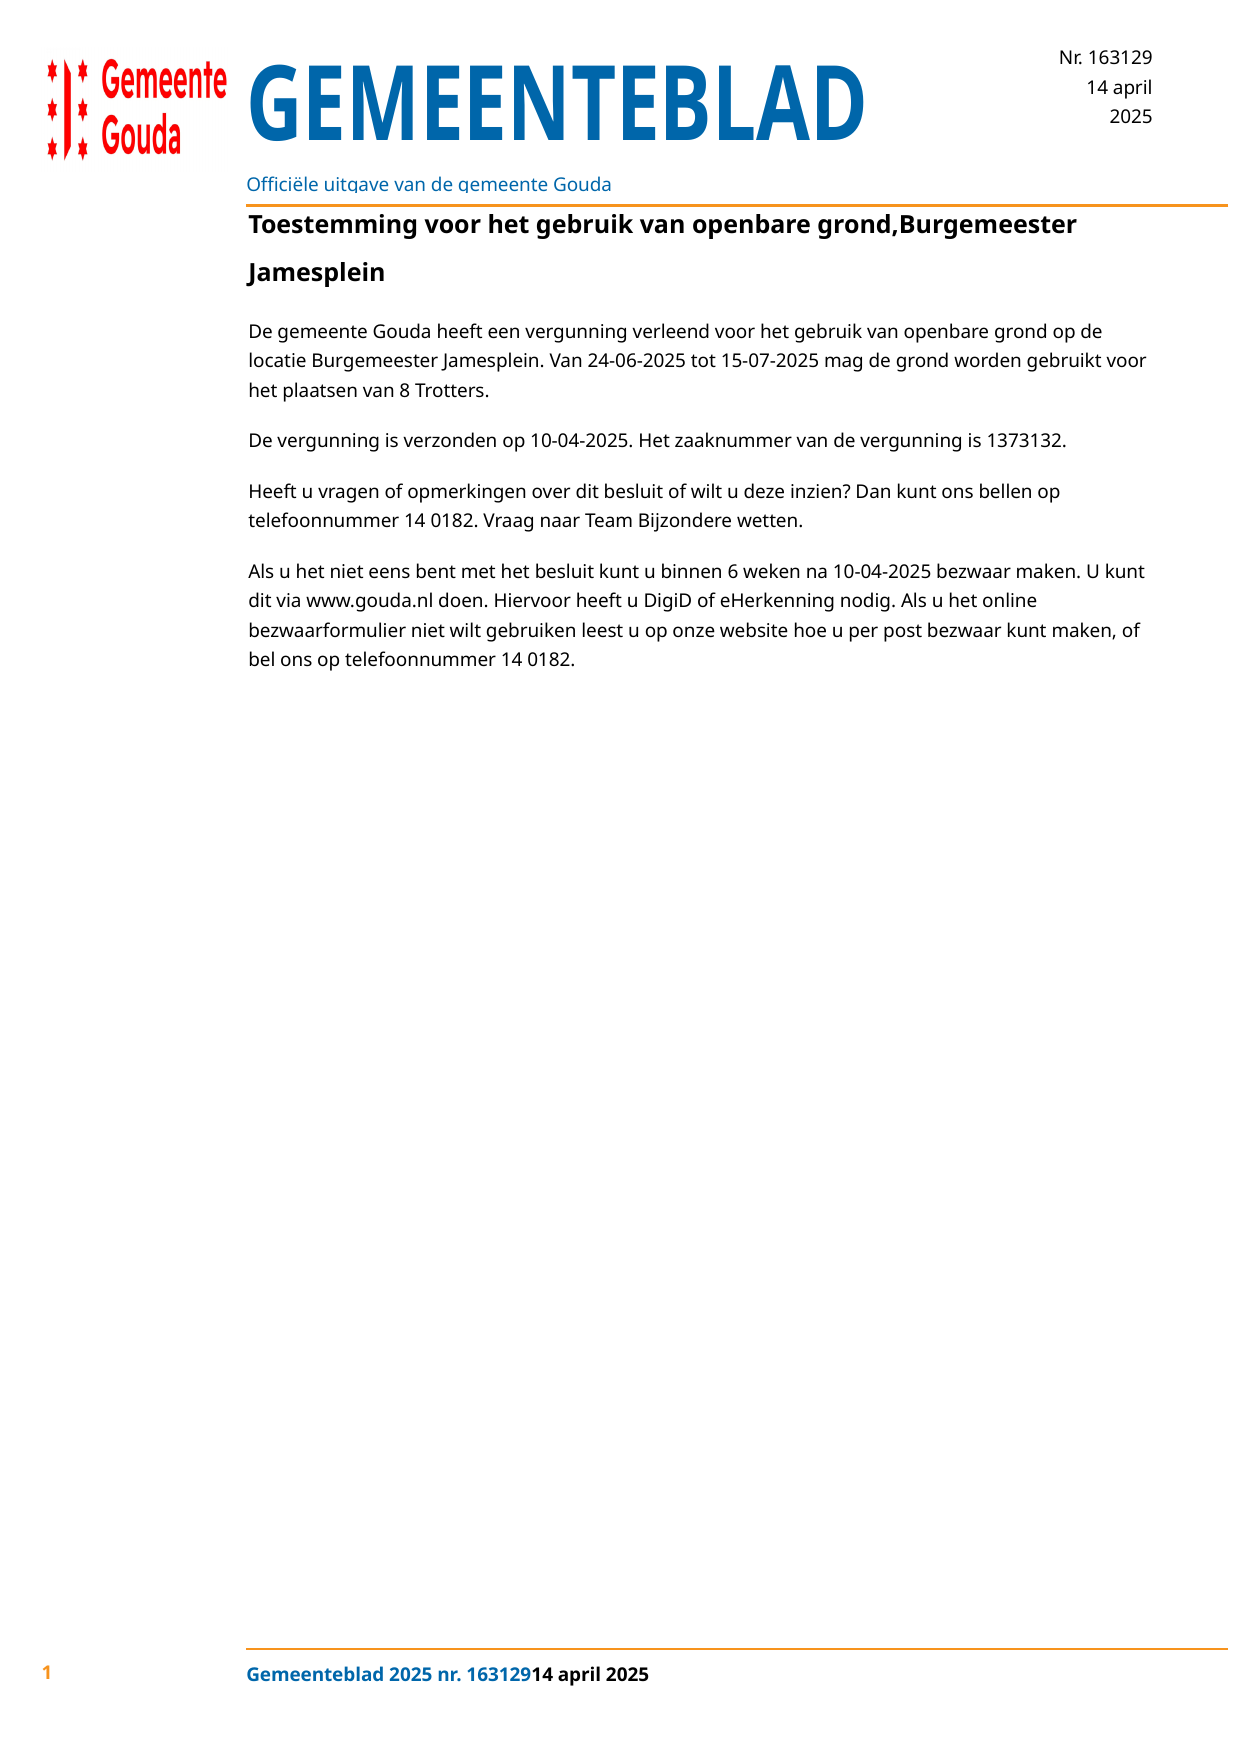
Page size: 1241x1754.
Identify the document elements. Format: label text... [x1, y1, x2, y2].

text Toestemming voor het gebruik van openbare grond,Burgemeester Jamesplein [248, 207, 1152, 288]
picture [41, 47, 231, 172]
text Heeft u vragen of opmerkingen over dit besluit of wilt u deze inzien? Dan kunt ons bellen op telefoonnummer 14 0182. Vraag naar Team Bijzondere wetten. [248, 478, 1152, 533]
text Als u het niet eens bent met het besluit kunt u binnen 6 weken na 10-04-2025 bezwaar maken. U kunt dit via www.gouda.nl doen. Hiervoor heeft u DigiD of eHerkenning nodig. Als u het online bezwaarformulier niet wilt gebruiken leest u op onze website hoe u per post bezwaar kunt maken, of bel ons op telefoonnummer 14 0182. [248, 558, 1152, 672]
text De gemeente Gouda heeft een vergunning verleend voor het gebruik van openbare grond op de locatie Burgemeester Jamesplein. Van 24-06-2025 tot 15-07-2025 mag de grond worden gebruikt voor het plaatsen van 8 Trotters. [248, 318, 1152, 403]
text De vergunning is verzonden op 10-04-2025. Het zaaknummer van de vergunning is 1373132. [248, 427, 1152, 453]
